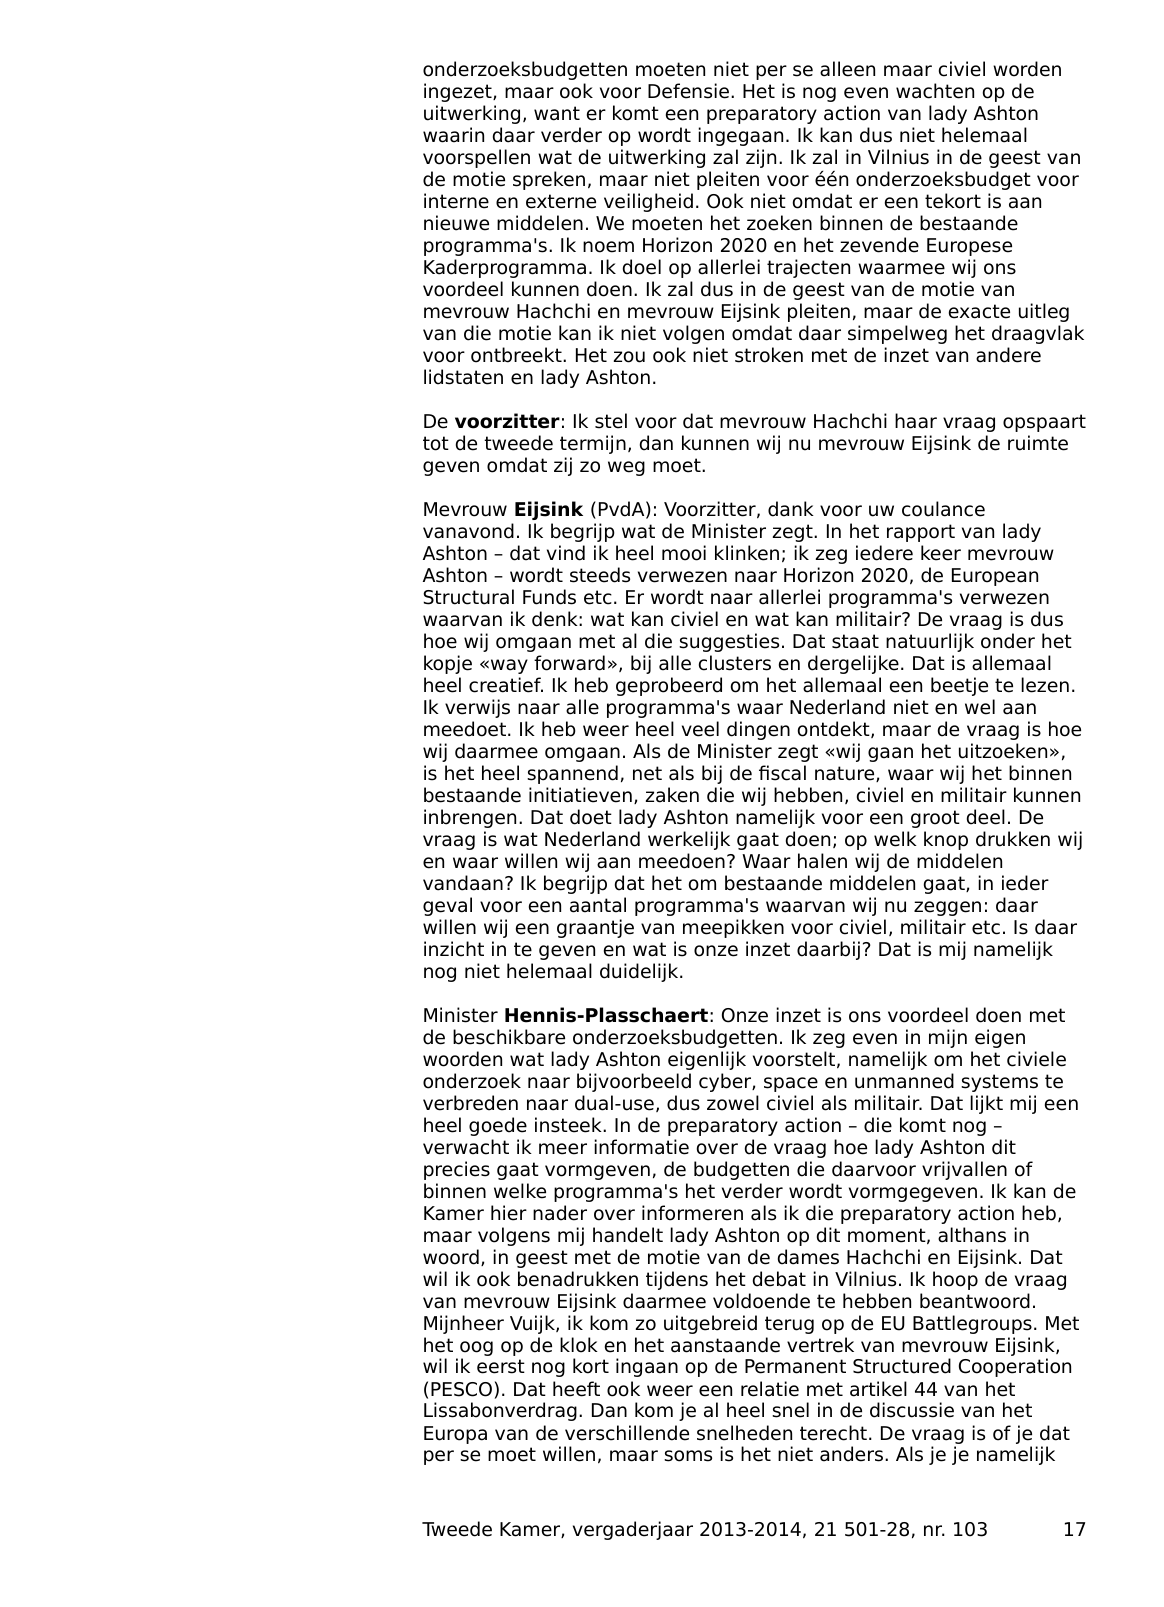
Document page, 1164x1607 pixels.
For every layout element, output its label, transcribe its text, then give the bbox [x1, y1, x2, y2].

text De voorzitter: Ik stel voor dat mevrouw Hachchi haar vraag opspaart tot de tweede termijn, dan kunnen wij nu mevrouw Eijsink de ruimte geven omdat zij zo weg moet. [422, 411, 1087, 477]
text onderzoeksbudgetten moeten niet per se alleen maar civiel worden ingezet, maar ook voor Defensie. Het is nog even wachten op de uitwerking, want er komt een preparatory action van lady Ashton waarin daar verder op wordt ingegaan. Ik kan dus niet helemaal voorspellen wat de uitwerking zal zijn. Ik zal in Vilnius in de geest van de motie spreken, maar niet pleiten voor één onderzoeksbudget voor interne en externe veiligheid. Ook niet omdat er een tekort is aan nieuwe middelen. We moeten het zoeken binnen de bestaande programma's. Ik noem Horizon 2020 en het zevende Europese Kaderprogramma. Ik doel op allerlei trajecten waarmee wij ons voordeel kunnen doen. Ik zal dus in de geest van de motie van mevrouw Hachchi en mevrouw Eijsink pleiten, maar de exacte uitleg van die motie kan ik niet volgen omdat daar simpelweg het draagvlak voor ontbreekt. Het zou ook niet stroken met de inzet van andere lidstaten en lady Ashton. [422, 59, 1087, 389]
text Minister Hennis-Plasschaert: Onze inzet is ons voordeel doen met de beschikbare onderzoeksbudgetten. Ik zeg even in mijn eigen woorden wat lady Ashton eigenlijk voorstelt, namelijk om het civiele onderzoek naar bijvoorbeeld cyber, space en unmanned systems te verbreden naar dual-use, dus zowel civiel als militair. Dat lijkt mij een heel goede insteek. In de preparatory action – die komt nog – verwacht ik meer informatie over de vraag hoe lady Ashton dit precies gaat vormgeven, de budgetten die daarvoor vrijvallen of binnen welke programma's het verder wordt vormgegeven. Ik kan de Kamer hier nader over informeren als ik die preparatory action heb, maar volgens mij handelt lady Ashton op dit moment, althans in woord, in geest met de motie van de dames Hachchi en Eijsink. Dat wil ik ook benadrukken tijdens het debat in Vilnius. Ik hoop de vraag van mevrouw Eijsink daarmee voldoende te hebben beantwoord. [422, 1005, 1087, 1312]
text Mijnheer Vuijk, ik kom zo uitgebreid terug op de EU Battlegroups. Met het oog op de klok en het aanstaande vertrek van mevrouw Eijsink, wil ik eerst nog kort ingaan op de Permanent Structured Cooperation (PESCO). Dat heeft ook weer een relatie met artikel 44 van het Lissabonverdrag. Dan kom je al heel snel in de discussie van het Europa van de verschillende snelheden terecht. De vraag is of je dat per se moet willen, maar soms is het niet anders. Als je je namelijk [422, 1312, 1087, 1466]
text Mevrouw Eijsink (PvdA): Voorzitter, dank voor uw coulance vanavond. Ik begrijp wat de Minister zegt. In het rapport van lady Ashton – dat vind ik heel mooi klinken; ik zeg iedere keer mevrouw Ashton – wordt steeds verwezen naar Horizon 2020, de European Structural Funds etc. Er wordt naar allerlei programma's verwezen waarvan ik denk: wat kan civiel en wat kan militair? De vraag is dus hoe wij omgaan met al die suggesties. Dat staat natuurlijk onder het kopje «way forward», bij alle clusters en dergelijke. Dat is allemaal heel creatief. Ik heb geprobeerd om het allemaal een beetje te lezen. Ik verwijs naar alle programma's waar Nederland niet en wel aan meedoet. Ik heb weer heel veel dingen ontdekt, maar de vraag is hoe wij daarmee omgaan. Als de Minister zegt «wij gaan het uitzoeken», is het heel spannend, net als bij de fiscal nature, waar wij het binnen bestaande initiatieven, zaken die wij hebben, civiel en militair kunnen inbrengen. Dat doet lady Ashton namelijk voor een groot deel. De vraag is wat Nederland werkelijk gaat doen; op welk knop drukken wij en waar willen wij aan meedoen? Waar halen wij de middelen vandaan? Ik begrijp dat het om bestaande middelen gaat, in ieder geval voor een aantal programma's waarvan wij nu zeggen: daar willen wij een graantje van meepikken voor civiel, militair etc. Is daar inzicht in te geven en wat is onze inzet daarbij? Dat is mij namelijk nog niet helemaal duidelijk. [422, 499, 1087, 983]
